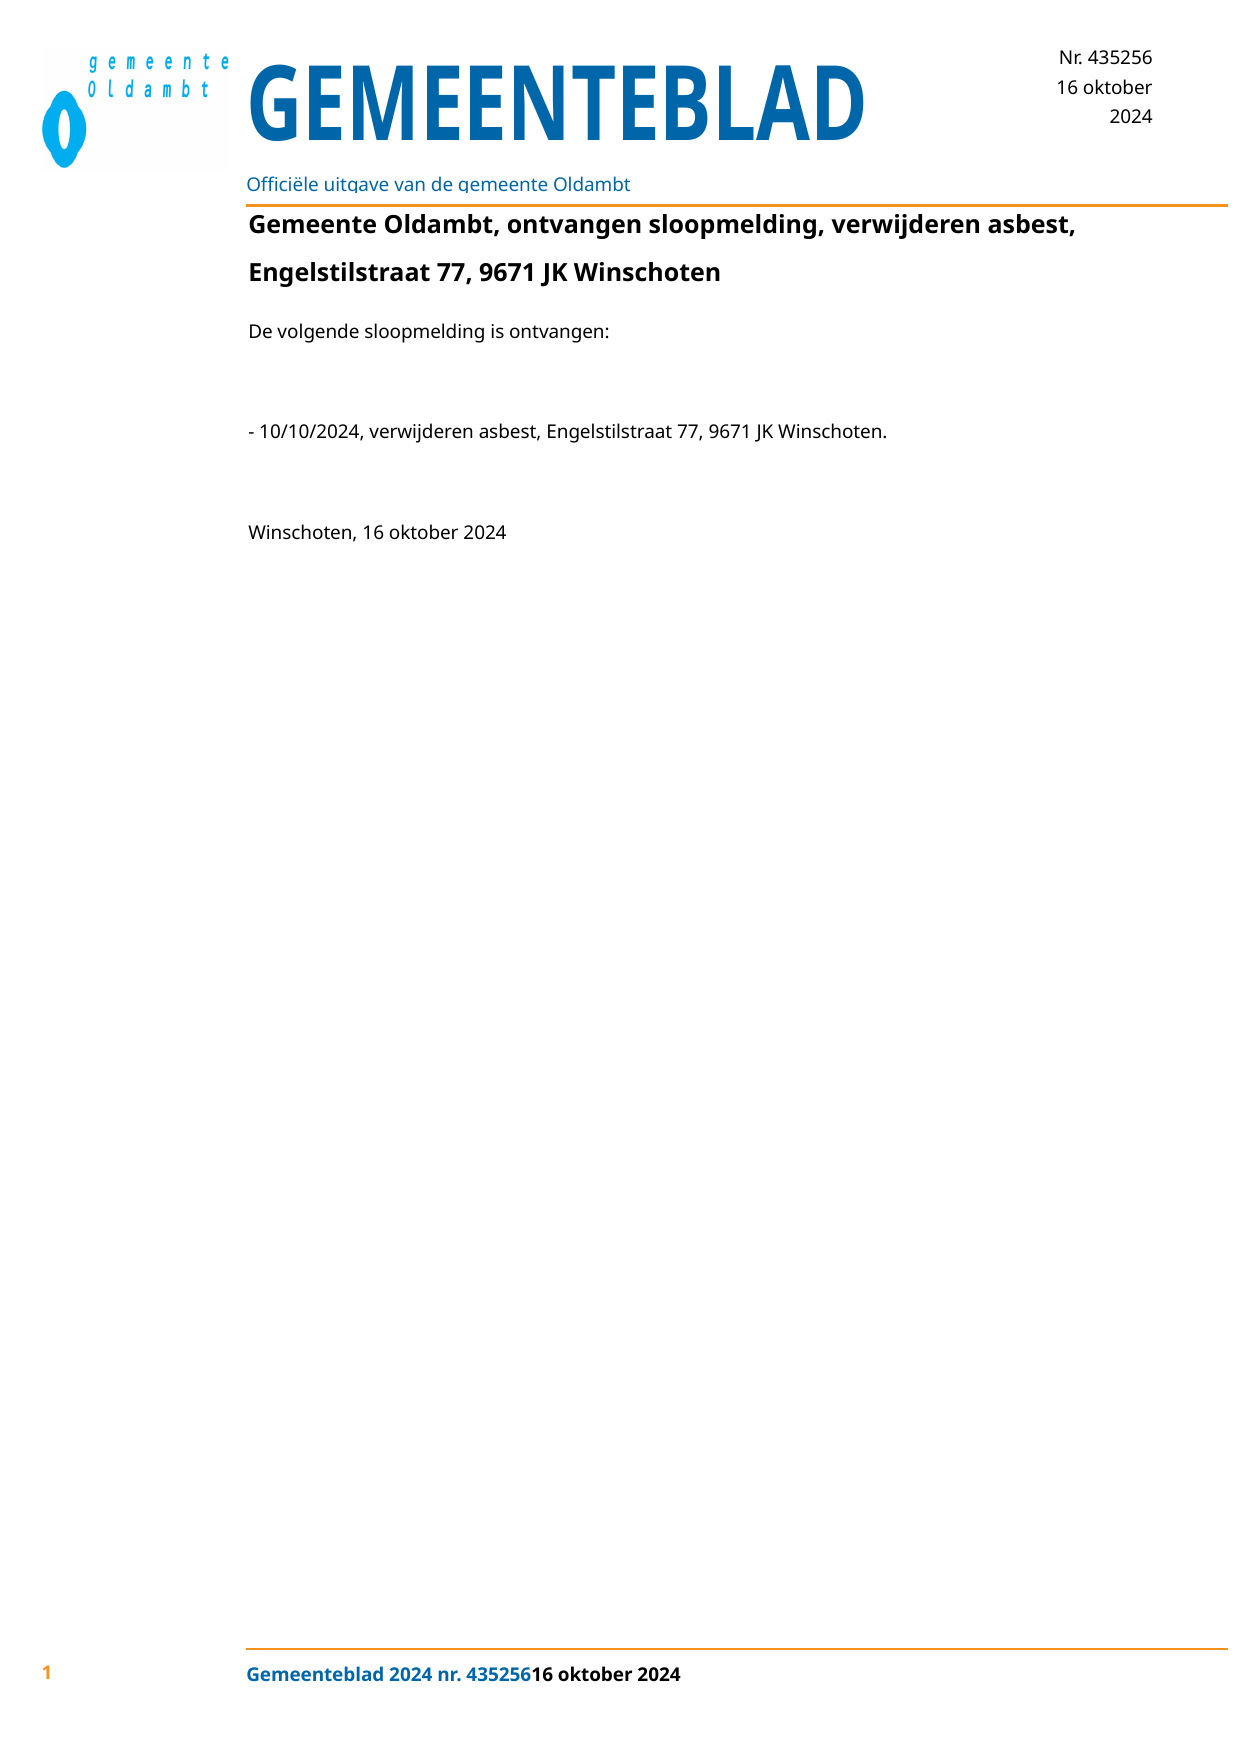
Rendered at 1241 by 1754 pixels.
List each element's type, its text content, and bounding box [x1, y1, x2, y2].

text - 10/10/2024, verwijderen asbest, Engelstilstraat 77, 9671 JK Winschoten. [248, 419, 1152, 444]
text Winschoten, 16 oktober 2024 [248, 519, 1152, 545]
picture [41, 47, 231, 172]
text Gemeente Oldambt, ontvangen sloopmelding, verwijderen asbest, Engelstilstraat 77, 9671 JK Winschoten [248, 207, 1152, 288]
text De volgende sloopmelding is ontvangen: [248, 318, 1152, 344]
